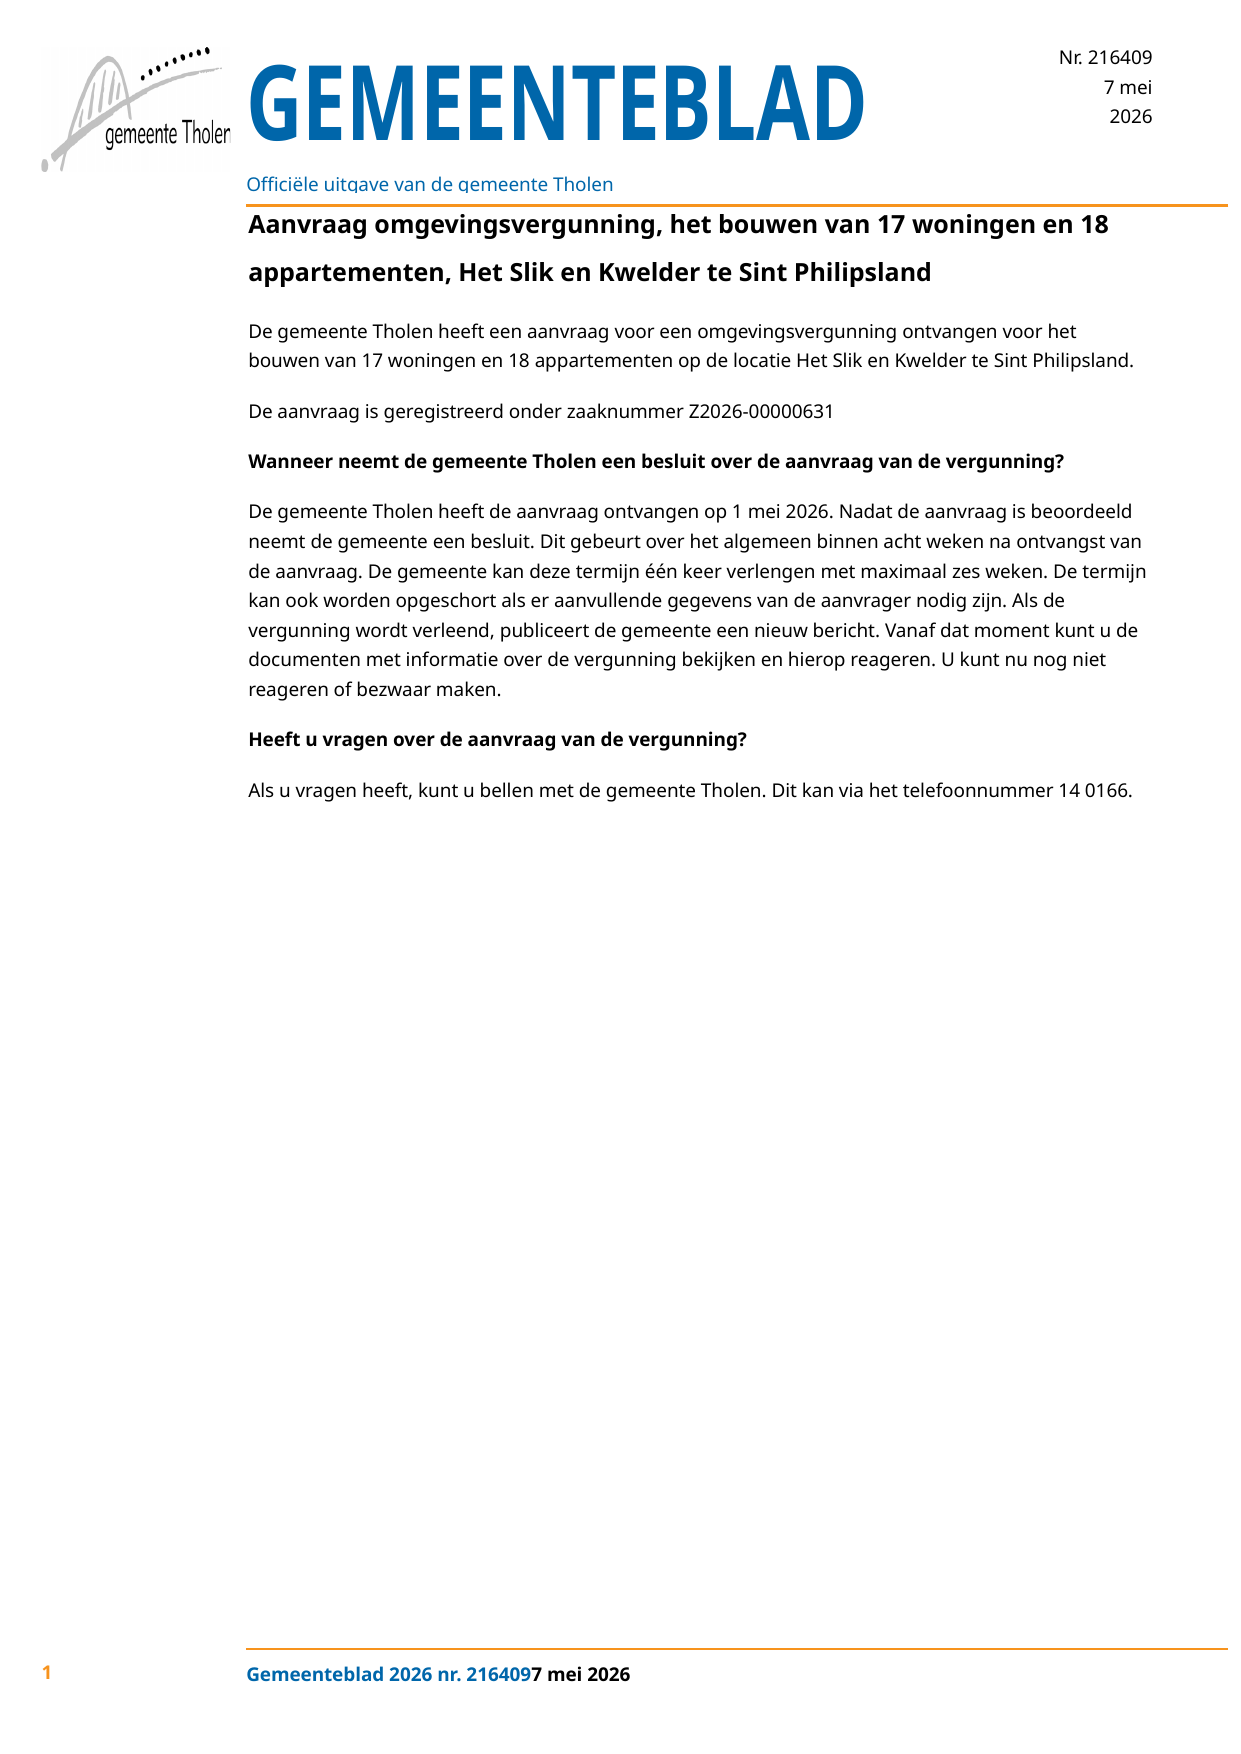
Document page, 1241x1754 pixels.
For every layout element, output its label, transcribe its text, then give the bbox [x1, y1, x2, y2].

text De gemeente Tholen heeft een aanvraag voor een omgevingsvergunning ontvangen voor het bouwen van 17 woningen en 18 appartementen op de locatie Het Slik en Kwelder te Sint Philipsland. [248, 318, 1152, 373]
text Wanneer neemt de gemeente Tholen een besluit over de aanvraag van de vergunning? [248, 448, 1152, 474]
text De gemeente Tholen heeft de aanvraag ontvangen op 1 mei 2026. Nadat de aanvraag is beoordeeld neemt de gemeente een besluit. Dit gebeurt over het algemeen binnen acht weken na ontvangst van de aanvraag. De gemeente kan deze termijn één keer verlengen met maximaal zes weken. De termijn kan ook worden opgeschort als er aanvullende gegevens van de aanvrager nodig zijn. Als de vergunning wordt verleend, publiceert de gemeente een nieuw bericht. Vanaf dat moment kunt u de documenten met informatie over de vergunning bekijken en hierop reageren. U kunt nu nog niet reageren of bezwaar maken. [248, 499, 1152, 702]
picture [41, 47, 231, 172]
text Aanvraag omgevingsvergunning, het bouwen van 17 woningen en 18 appartementen, Het Slik en Kwelder te Sint Philipsland [248, 207, 1152, 288]
text Heeft u vragen over de aanvraag van de vergunning? [248, 727, 1152, 752]
text Als u vragen heeft, kunt u bellen met de gemeente Tholen. Dit kan via het telefoonnummer 14 0166. [248, 777, 1152, 803]
text De aanvraag is geregistreerd onder zaaknummer Z2026-00000631 [248, 398, 1152, 424]
